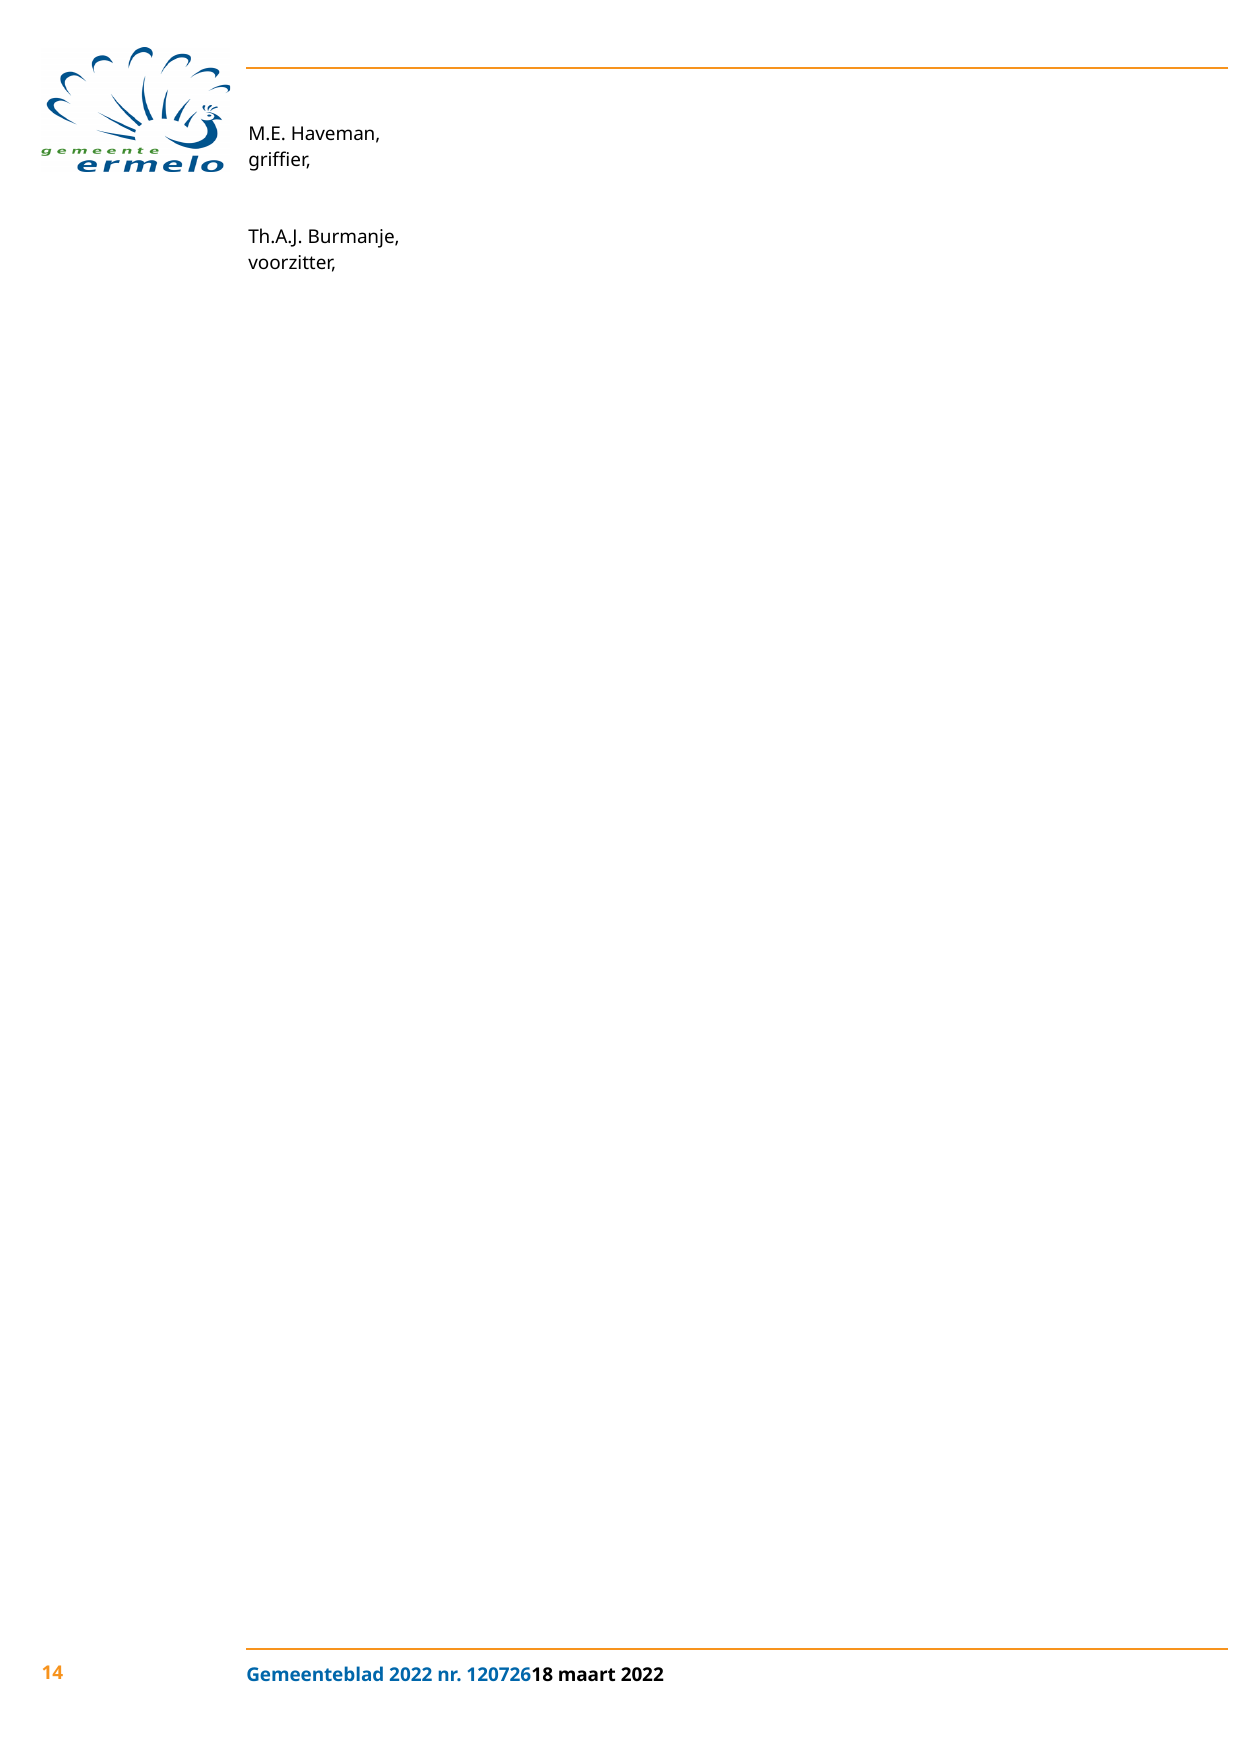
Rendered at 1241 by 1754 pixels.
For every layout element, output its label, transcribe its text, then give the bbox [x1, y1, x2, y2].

text M.E. Haveman, [248, 121, 1152, 146]
picture [41, 47, 231, 172]
text voorzitter, [248, 249, 1152, 275]
text Th.A.J. Burmanje, [248, 223, 1152, 249]
text griffier, [248, 146, 1152, 172]
